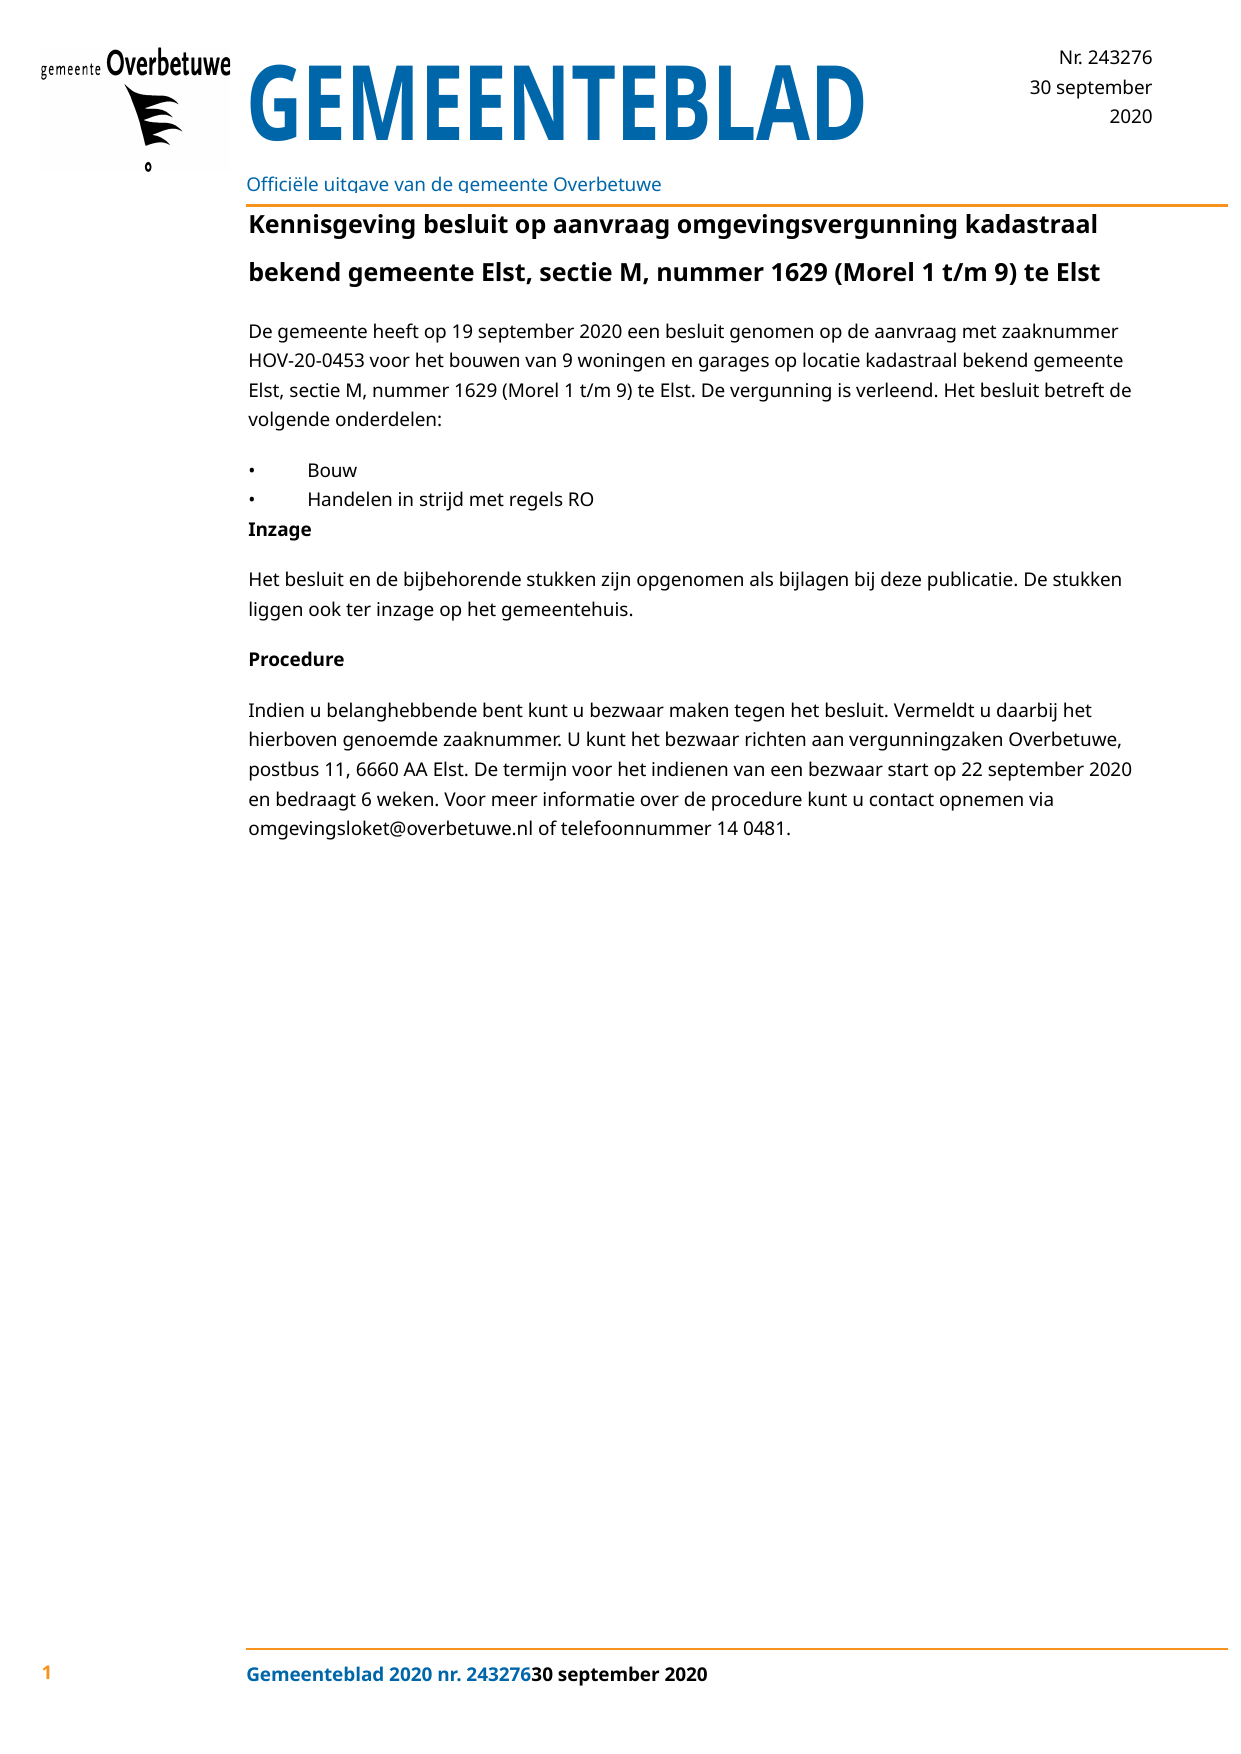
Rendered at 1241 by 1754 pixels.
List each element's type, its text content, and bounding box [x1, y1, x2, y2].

text Indien u belanghebbende bent kunt u bezwaar maken tegen het besluit. Vermeldt u daarbij het hierboven genoemde zaaknummer. U kunt het bezwaar richten aan vergunningzaken Overbetuwe, postbus 11, 6660 AA Elst. De termijn voor het indienen van een bezwaar start op 22 september 2020 en bedraagt 6 weken. Voor meer informatie over de procedure kunt u contact opnemen via omgevingsloket@overbetuwe.nl of telefoonnummer 14 0481. [248, 697, 1152, 841]
text De gemeente heeft op 19 september 2020 een besluit genomen op de aanvraag met zaaknummer HOV-20-0453 voor het bouwen van 9 woningen en garages op locatie kadastraal bekend gemeente Elst, sectie M, nummer 1629 (Morel 1 t/m 9) te Elst. De vergunning is verleend. Het besluit betreft de volgende onderdelen: [248, 318, 1152, 432]
text Kennisgeving besluit op aanvraag omgevingsvergunning kadastraal bekend gemeente Elst, sectie M, nummer 1629 (Morel 1 t/m 9) te Elst [248, 207, 1152, 288]
list Bouw [248, 457, 1152, 483]
list Handelen in strijd met regels RO [248, 487, 1152, 512]
text Procedure [248, 647, 1152, 672]
text Het besluit en de bijbehorende stukken zijn opgenomen als bijlagen bij deze publicatie. De stukken liggen ook ter inzage op het gemeentehuis. [248, 567, 1152, 622]
picture [41, 47, 231, 172]
text Inzage [248, 516, 1152, 542]
